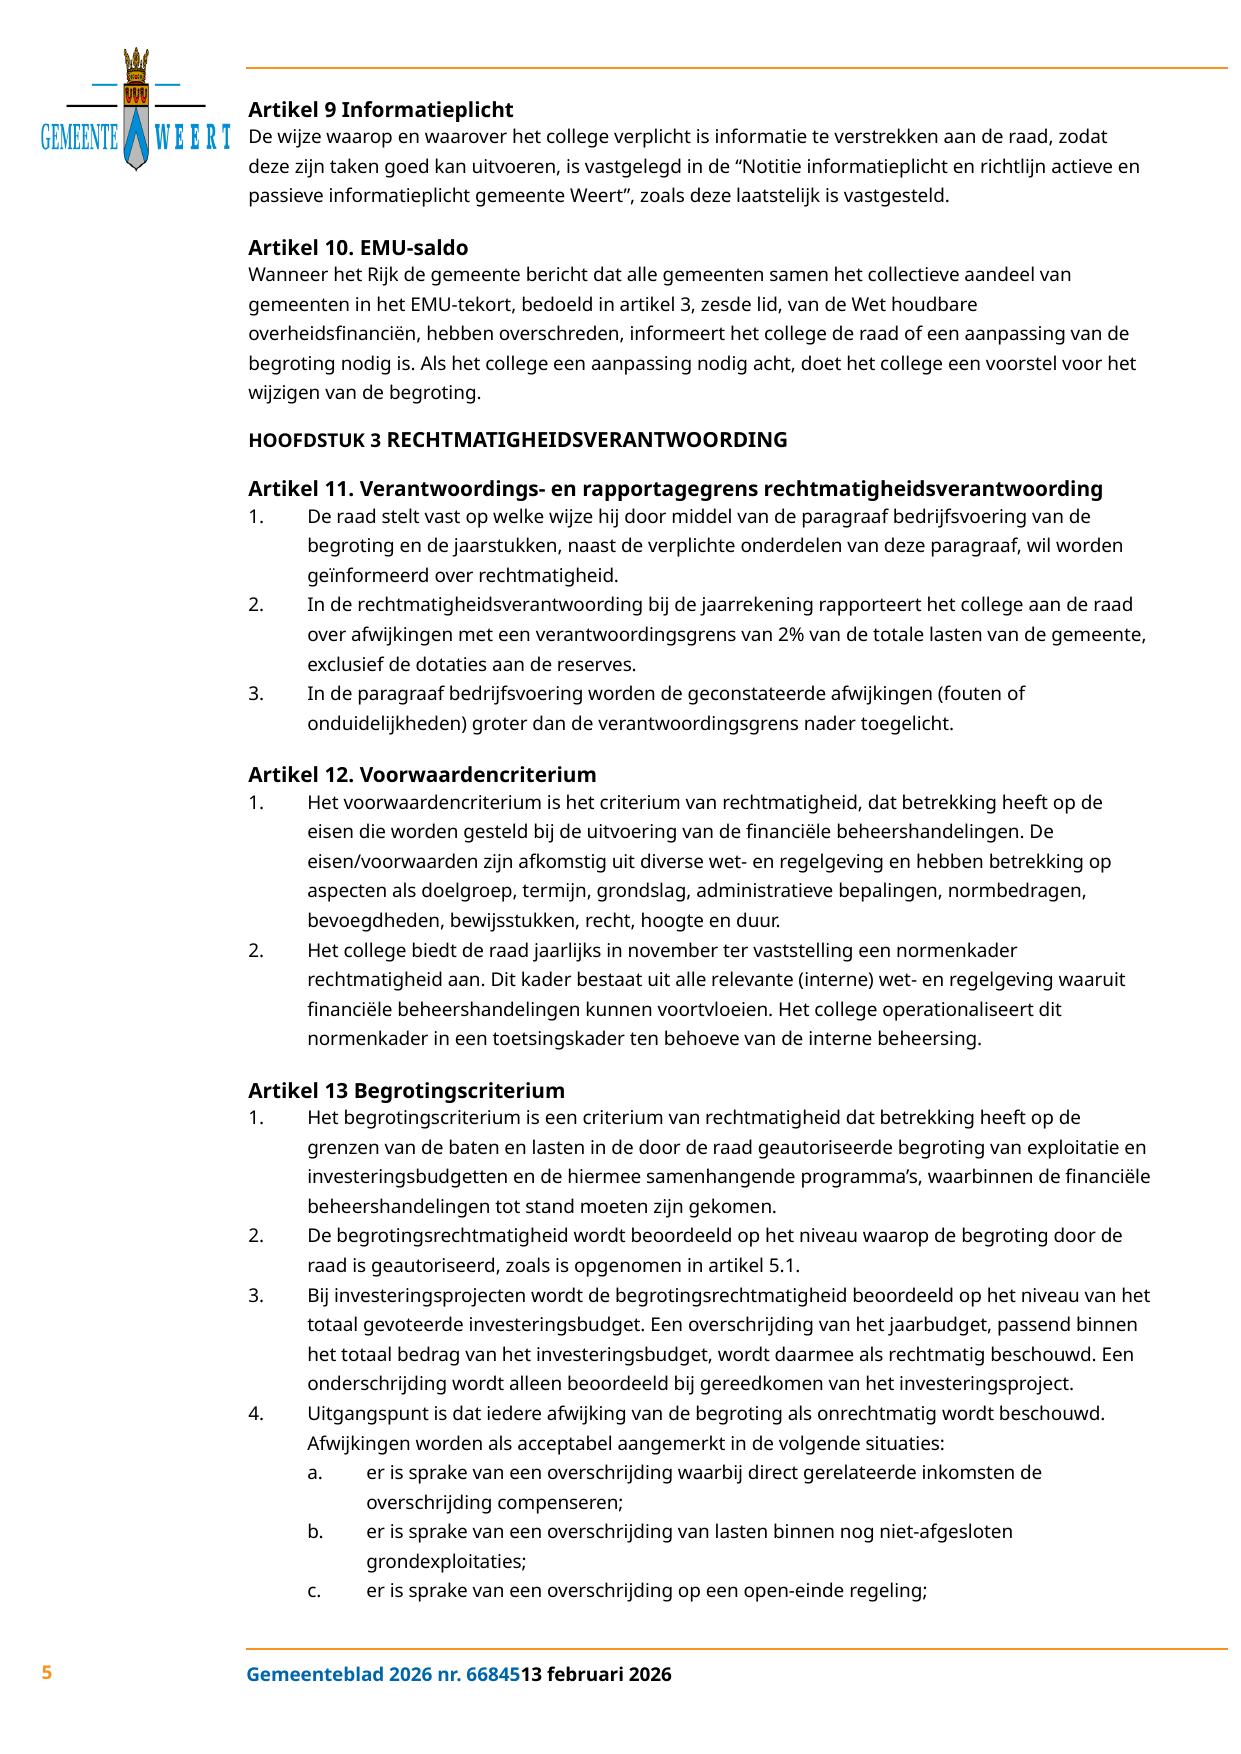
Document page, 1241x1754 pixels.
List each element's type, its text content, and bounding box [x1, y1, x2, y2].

list er is sprake van een overschrijding van lasten binnen nog niet-afgesloten grondexploitaties; [307, 1518, 1152, 1574]
text HOOFDSTUK 3 RECHTMATIGHEIDSVERANTWOORDING [248, 425, 1152, 454]
list De raad stelt vast op welke wijze hij door middel van de paragraaf bedrijfsvoering van de begroting en de jaarstukken, naast de verplichte onderdelen van deze paragraaf, wil worden geïnformeerd over rechtmatigheid. [248, 503, 1152, 588]
list In de rechtmatigheidsverantwoording bij de jaarrekening rapporteert het college aan de raad over afwijkingen met een verantwoordingsgrens van 2% van de totale lasten van de gemeente, exclusief de dotaties aan de reserves. [248, 592, 1152, 677]
list Uitgangspunt is dat iedere afwijking van de begroting als onrechtmatig wordt beschouwd. Afwijkingen worden als acceptabel aangemerkt in de volgende situaties: [248, 1400, 1152, 1456]
text Artikel 13 Begrotingscriterium [248, 1076, 1152, 1104]
text De wijze waarop en waarover het college verplicht is informatie te verstrekken aan de raad, zodat deze zijn taken goed kan uitvoeren, is vastgelegd in de “Notitie informatieplicht en richtlijn actieve en passieve informatieplicht gemeente Weert”, zoals deze laatstelijk is vastgesteld. [248, 123, 1152, 208]
text Artikel 12. Voorwaardencriterium [248, 760, 1152, 789]
list er is sprake van een overschrijding op een open-einde regeling; [307, 1578, 1152, 1603]
picture [41, 47, 231, 172]
list In de paragraaf bedrijfsvoering worden de geconstateerde afwijkingen (fouten of onduidelijkheden) groter dan de verantwoordingsgrens nader toegelicht. [248, 680, 1152, 736]
list er is sprake van een overschrijding waarbij direct gerelateerde inkomsten de overschrijding compenseren; [307, 1459, 1152, 1515]
text Artikel 9 Informatieplicht [248, 95, 1152, 123]
list Het voorwaardencriterium is het criterium van rechtmatigheid, dat betrekking heeft op de eisen die worden gesteld bij de uitvoering van de financiële beheershandelingen. De eisen/voorwaarden zijn afkomstig uit diverse wet- en regelgeving en hebben betrekking op aspecten als doelgroep, termijn, grondslag, administratieve bepalingen, normbedragen, bevoegdheden, bewijsstukken, recht, hoogte en duur. [248, 789, 1152, 933]
text Artikel 11. Verantwoordings- en rapportagegrens rechtmatigheidsverantwoording [248, 474, 1152, 503]
text Wanneer het Rijk de gemeente bericht dat alle gemeenten samen het collectieve aandeel van gemeenten in het EMU-tekort, bedoeld in artikel 3, zesde lid, van de Wet houdbare overheidsfinanciën, hebben overschreden, informeert het college de raad of een aanpassing van de begroting nodig is. Als het college een aanpassing nodig acht, doet het college een voorstel voor het wijzigen van de begroting. [248, 261, 1152, 405]
list Het begrotingscriterium is een criterium van rechtmatigheid dat betrekking heeft op de grenzen van de baten en lasten in de door de raad geautoriseerde begroting van exploitatie en investeringsbudgetten en de hiermee samenhangende programma’s, waarbinnen de financiële beheershandelingen tot stand moeten zijn gekomen. [248, 1104, 1152, 1219]
list De begrotingsrechtmatigheid wordt beoordeeld op het niveau waarop de begroting door de raad is geautoriseerd, zoals is opgenomen in artikel 5.1. [248, 1223, 1152, 1278]
list Bij investeringsprojecten wordt de begrotingsrechtmatigheid beoordeeld op het niveau van het totaal gevoteerde investeringsbudget. Een overschrijding van het jaarbudget, passend binnen het totaal bedrag van het investeringsbudget, wordt daarmee als rechtmatig beschouwd. Een onderschrijding wordt alleen beoordeeld bij gereedkomen van het investeringsproject. [248, 1282, 1152, 1396]
text Artikel 10. EMU-saldo [248, 233, 1152, 261]
list Het college biedt de raad jaarlijks in november ter vaststelling een normenkader rechtmatigheid aan. Dit kader bestaat uit alle relevante (interne) wet- en regelgeving waaruit financiële beheershandelingen kunnen voortvloeien. Het college operationaliseert dit normenkader in een toetsingskader ten behoeve van de interne beheersing. [248, 937, 1152, 1051]
